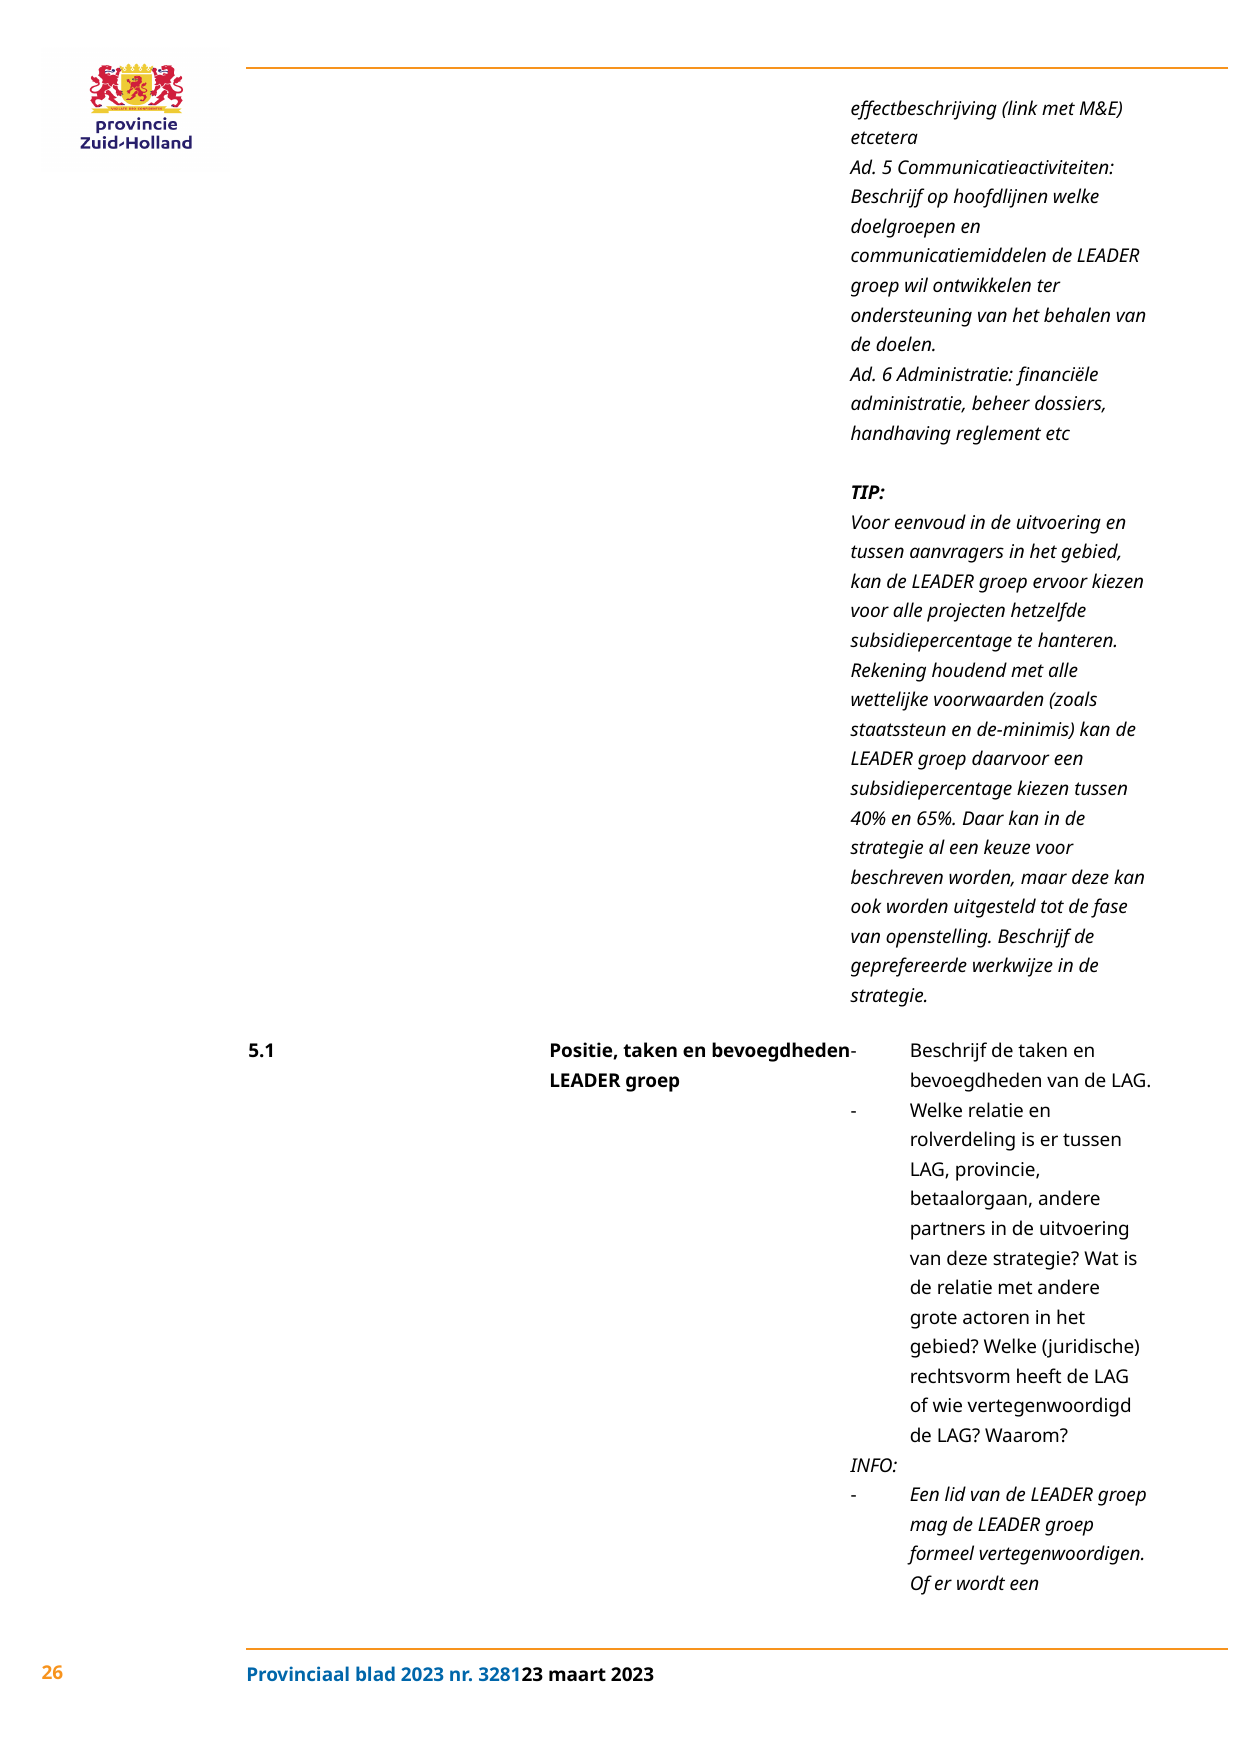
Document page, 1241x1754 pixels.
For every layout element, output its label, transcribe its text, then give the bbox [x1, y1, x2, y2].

picture [41, 47, 231, 172]
table_cell 5.1 [248, 1038, 549, 1596]
table_cell [549, 95, 850, 1038]
table_cell effectbeschrijving (link met M&E) etcetera Ad. 5 Communicatieactiviteiten: Beschrijf op hoofdlijnen welke doelgroepen en communicatiemiddelen de LEADER groep wil ontwikkelen ter ondersteuning van het behalen van de doelen. Ad. 6 Administratie: financiële administratie, beheer dossiers, handhaving reglement etc TIP: Voor eenvoud in de uitvoering en tussen aanvragers in het gebied, kan de LEADER groep ervoor kiezen voor alle projecten hetzelfde subsidiepercentage te hanteren. Rekening houdend met alle wettelijke voorwaarden (zoals staatssteun en de-minimis) kan de LEADER groep daarvoor een subsidiepercentage kiezen tussen 40% en 65%. Daar kan in de strategie al een keuze voor beschreven worden, maar deze kan ook worden uitgesteld tot de fase van openstelling. Beschrijf de geprefereerde werkwijze in de strategie. [850, 95, 1152, 1038]
table_cell Positie, taken en bevoegdheden LEADER groep [549, 1038, 850, 1596]
table_cell [248, 95, 549, 1038]
table_cell Beschrijf de taken en bevoegdheden van de LAG. Welke relatie en rolverdeling is er tussen LAG, provincie, betaalorgaan, andere partners in de uitvoering van deze strategie? Wat is de relatie met andere grote actoren in het gebied? Welke (juridische) rechtsvorm heeft de LAG of wie vertegenwoordigd de LAG? Waarom? INFO: Een lid van de LEADER groep mag de LEADER groep formeel vertegenwoordigen. Of er wordt een [850, 1038, 1152, 1596]
